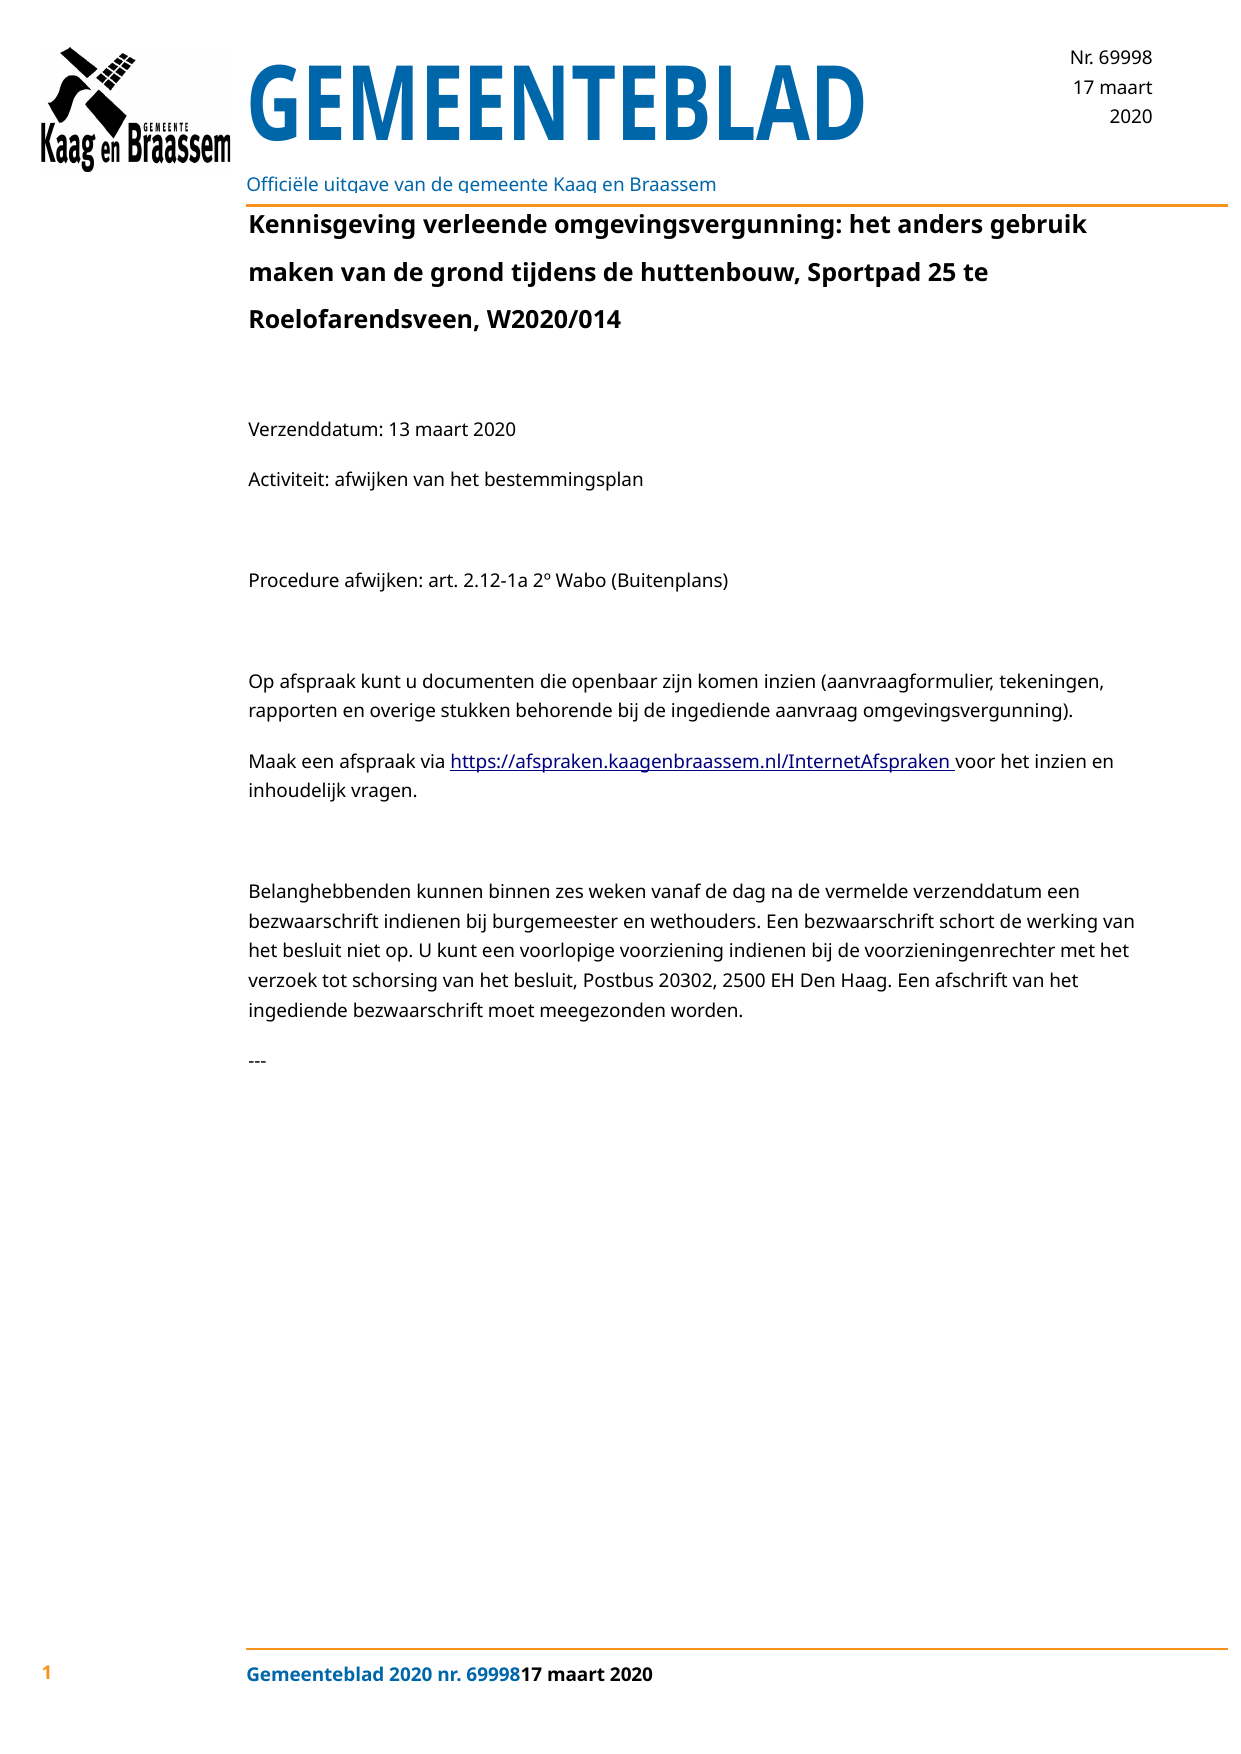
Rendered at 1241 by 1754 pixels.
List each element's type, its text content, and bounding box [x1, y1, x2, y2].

text Kennisgeving verleende omgevingsvergunning: het anders gebruik maken van de grond tijdens de huttenbouw, Sportpad 25 te Roelofarendsveen, W2020/014 [248, 207, 1152, 336]
text --- [248, 1047, 1152, 1073]
picture [41, 47, 231, 172]
text Op afspraak kunt u documenten die openbaar zijn komen inzien (aanvraagformulier, tekeningen, rapporten en overige stukken behorende bij de ingediende aanvraag omgevingsvergunning). [248, 668, 1152, 723]
text Verzenddatum: 13 maart 2020 [248, 416, 1152, 442]
text Activiteit: afwijken van het bestemmingsplan [248, 466, 1152, 492]
text Maak een afspraak via https://afspraken.kaagenbraassem.nl/InternetAfspraken voor het inzien en inhoudelijk vragen. [248, 748, 1152, 803]
text Procedure afwijken: art. 2.12-1a 2º Wabo (Buitenplans) [248, 567, 1152, 593]
text Belanghebbenden kunnen binnen zes weken vanaf de dag na de vermelde verzenddatum een bezwaarschrift indienen bij burgemeester en wethouders. Een bezwaarschrift schort de werking van het besluit niet op. U kunt een voorlopige voorziening indienen bij de voorzieningenrechter met het verzoek tot schorsing van het besluit, Postbus 20302, 2500 EH Den Haag. Een afschrift van het ingediende bezwaarschrift moet meegezonden worden. [248, 878, 1152, 1022]
